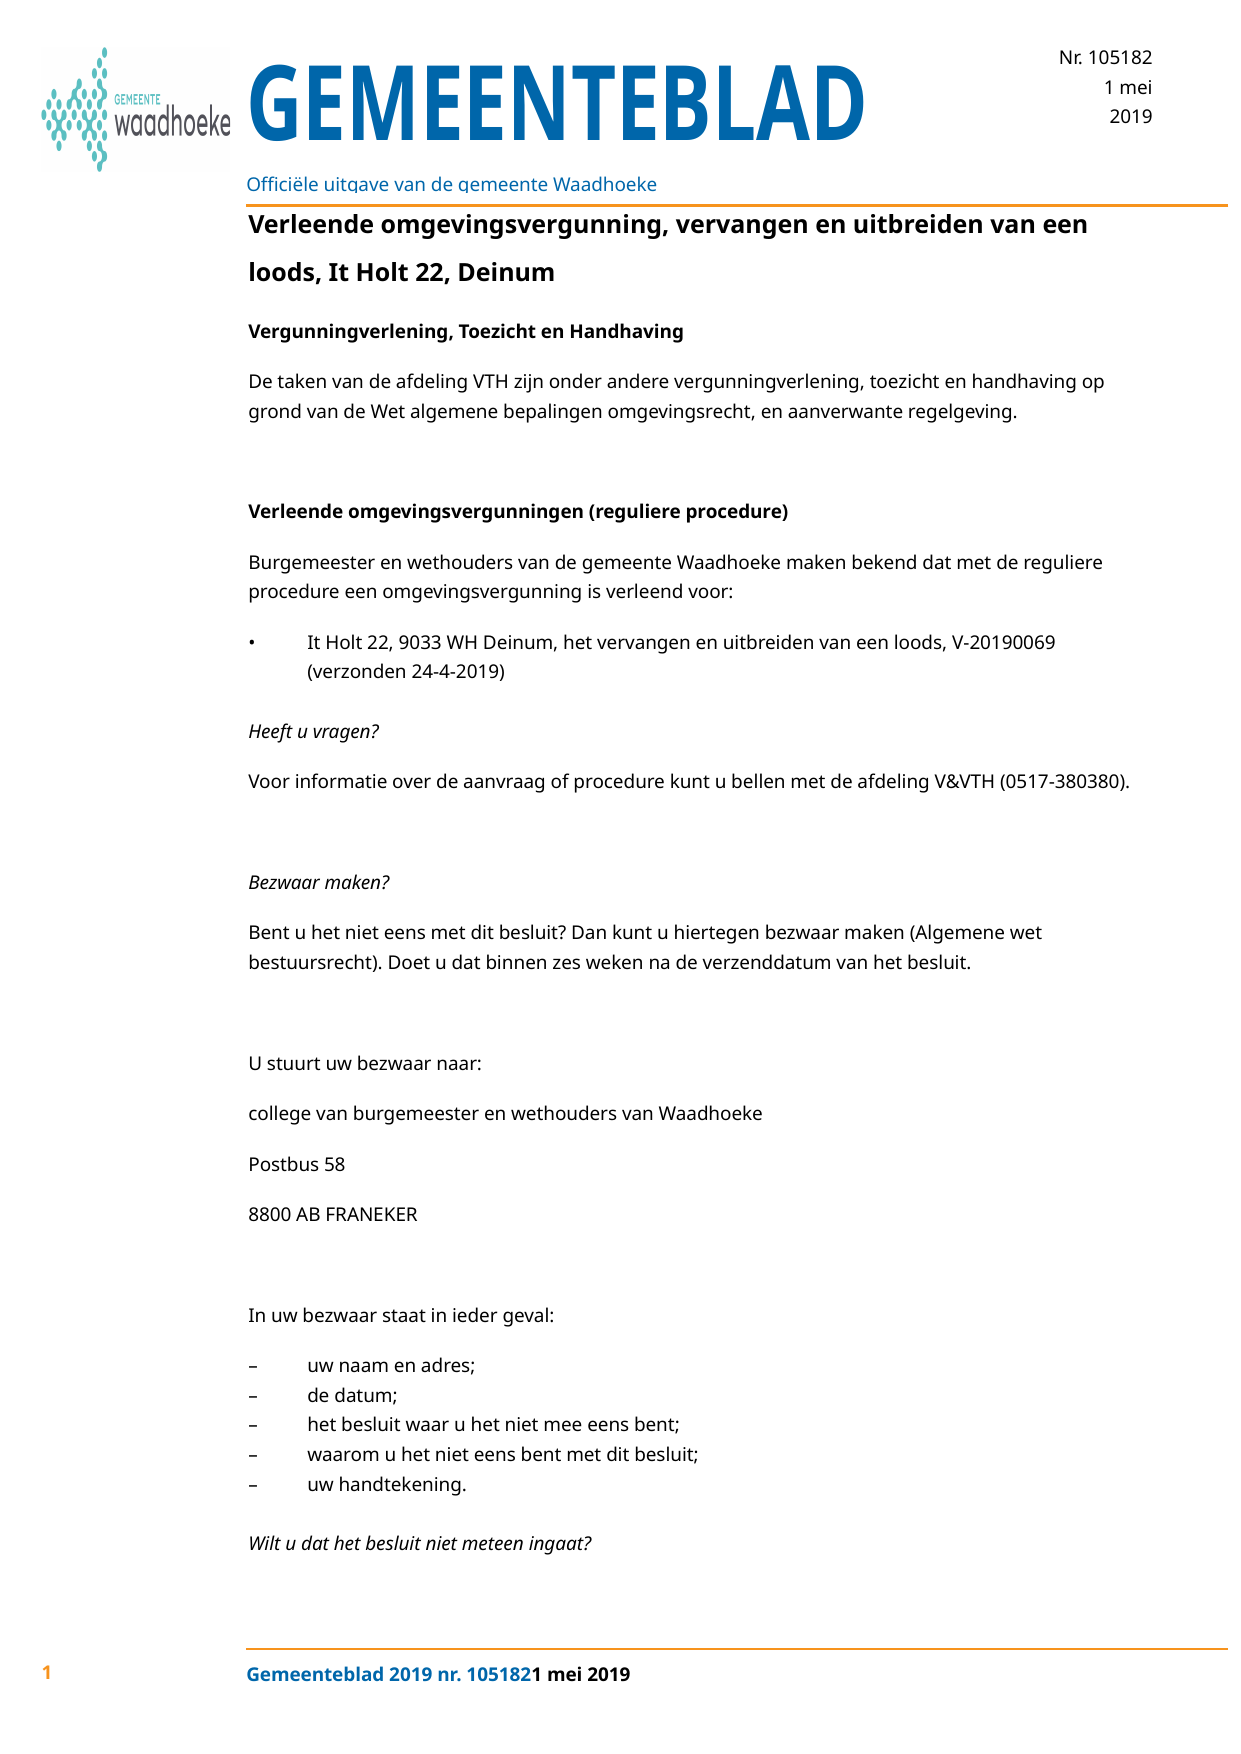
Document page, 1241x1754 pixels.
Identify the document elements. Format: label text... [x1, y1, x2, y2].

text Voor informatie over de aanvraag of procedure kunt u bellen met de afdeling V&VTH (0517-380380). [248, 768, 1152, 794]
text Burgemeester en wethouders van de gemeente Waadhoeke maken bekend dat met de reguliere procedure een omgevingsvergunning is verleend voor: [248, 549, 1152, 604]
text college van burgemeester en wethouders van Waadhoeke [248, 1100, 1152, 1126]
text 8800 AB FRANEKER [248, 1201, 1152, 1227]
text U stuurt uw bezwaar naar: [248, 1050, 1152, 1076]
list waarom u het niet eens bent met dit besluit; [248, 1441, 1152, 1467]
text Bezwaar maken? [248, 869, 1152, 895]
list de datum; [248, 1382, 1152, 1408]
text Wilt u dat het besluit niet meteen ingaat? [248, 1530, 1152, 1556]
text De taken van de afdeling VTH zijn onder andere vergunningverlening, toezicht en handhaving op grond van de Wet algemene bepalingen omgevingsrecht, en aanverwante regelgeving. [248, 368, 1152, 424]
list uw naam en adres; [248, 1352, 1152, 1378]
list het besluit waar u het niet mee eens bent; [248, 1412, 1152, 1437]
list It Holt 22, 9033 WH Deinum, het vervangen en uitbreiden van een loods, V-20190069 (verzonden 24-4-2019) [248, 629, 1152, 684]
text Vergunningverlening, Toezicht en Handhaving [248, 318, 1152, 344]
list uw handtekening. [248, 1471, 1152, 1497]
text Postbus 58 [248, 1151, 1152, 1177]
text Verleende omgevingsvergunning, vervangen en uitbreiden van een loods, It Holt 22, Deinum [248, 207, 1152, 288]
text In uw bezwaar staat in ieder geval: [248, 1302, 1152, 1328]
text Heeft u vragen? [248, 718, 1152, 744]
text Verleende omgevingsvergunningen (reguliere procedure) [248, 499, 1152, 524]
picture [41, 47, 231, 172]
text Bent u het niet eens met dit besluit? Dan kunt u hiertegen bezwaar maken (Algemene wet bestuursrecht). Doet u dat binnen zes weken na de verzenddatum van het besluit. [248, 919, 1152, 975]
